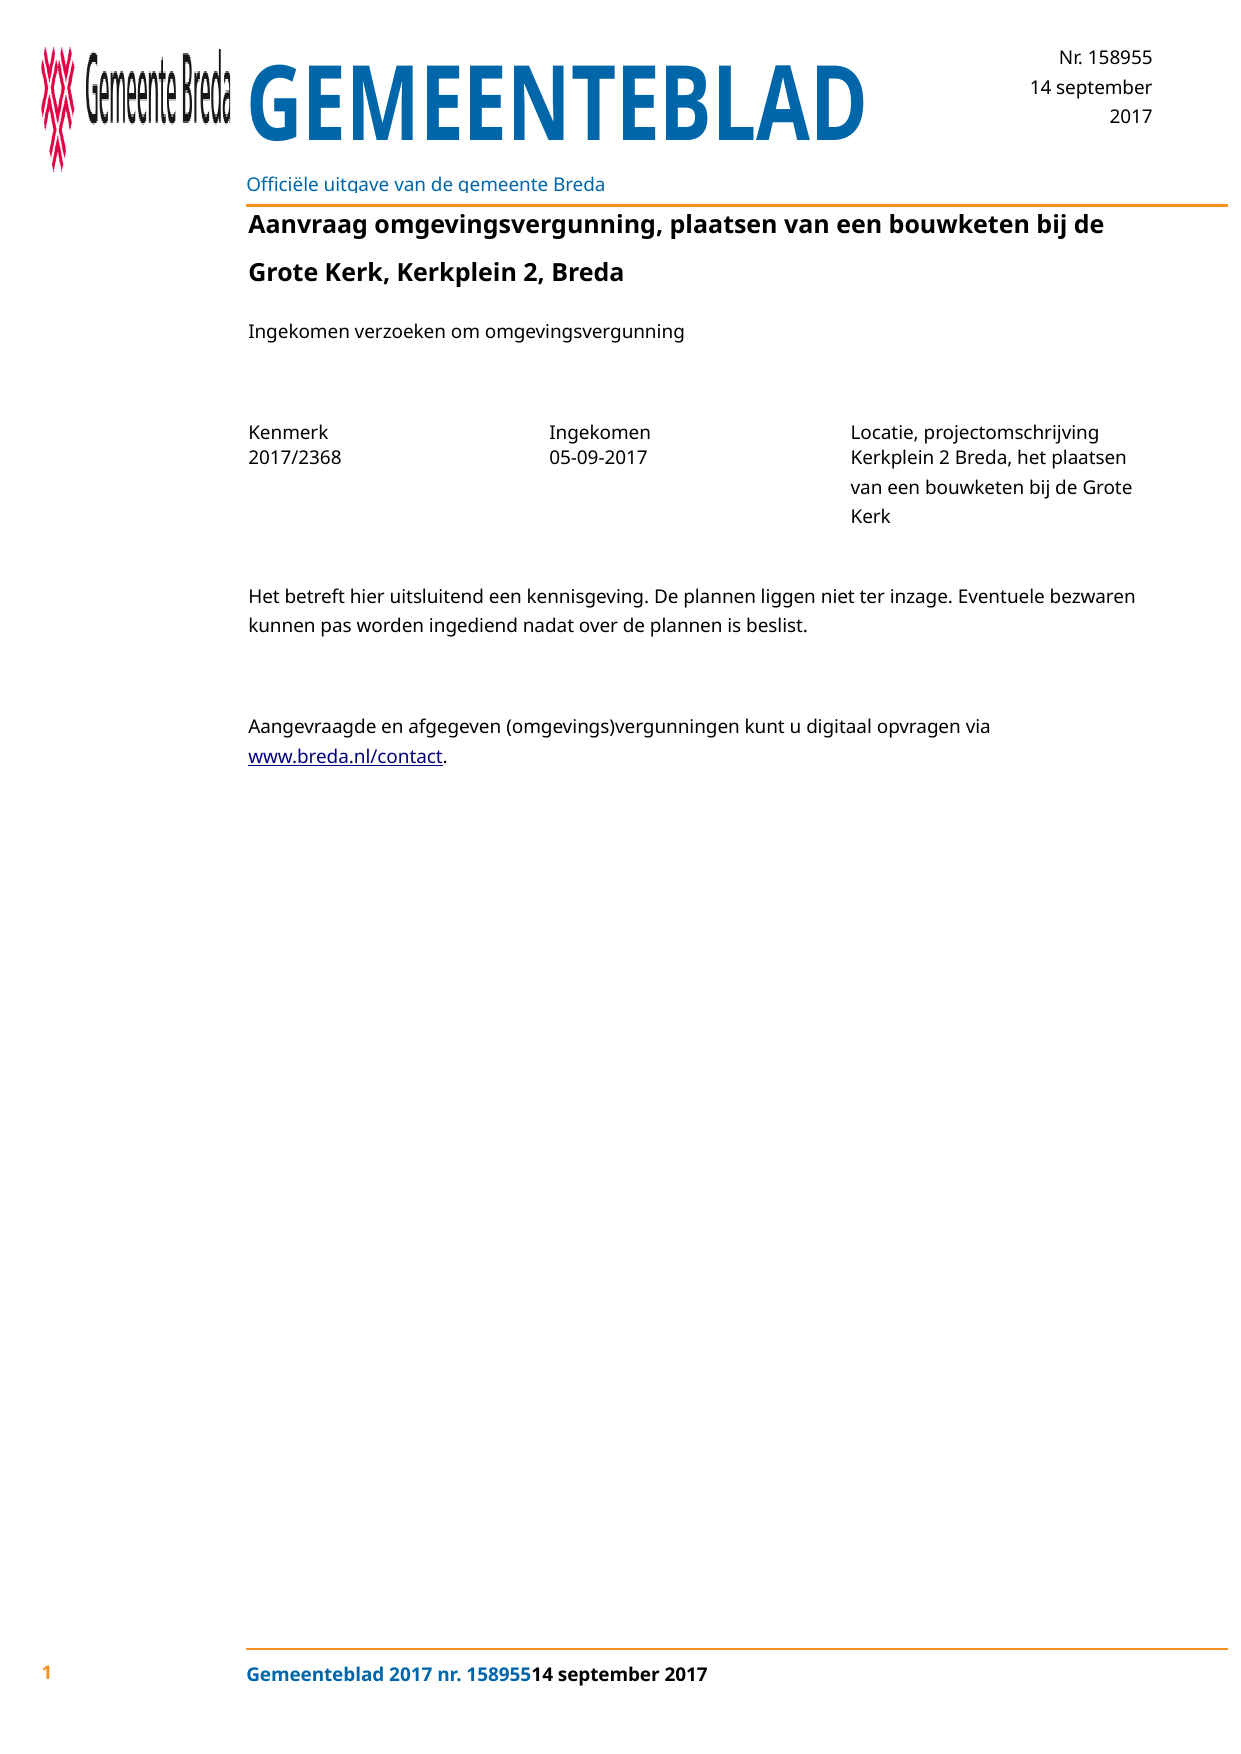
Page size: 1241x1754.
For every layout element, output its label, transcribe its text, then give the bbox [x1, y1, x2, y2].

table_cell 2017/2368 [248, 445, 549, 529]
text Ingekomen verzoeken om omgevingsvergunning [248, 318, 1152, 344]
text Aanvraag omgevingsvergunning, plaatsen van een bouwketen bij de Grote Kerk, Kerkplein 2, Breda [248, 207, 1152, 288]
table_cell Kerkplein 2 Breda, het plaatsen van een bouwketen bij de Grote Kerk [850, 445, 1152, 529]
picture [41, 47, 231, 172]
table_header Locatie, projectomschrijving [850, 419, 1152, 444]
table_header Kenmerk [248, 419, 549, 444]
table_cell 05-09-2017 [549, 445, 850, 529]
text Het betreft hier uitsluitend een kennisgeving. De plannen liggen niet ter inzage. Eventuele bezwaren kunnen pas worden ingediend nadat over de plannen is beslist. [248, 583, 1152, 638]
text Aangevraagde en afgegeven (omgevings)vergunningen kunt u digitaal opvragen via www.breda.nl/contact. [248, 713, 1152, 769]
table_header Ingekomen [549, 419, 850, 444]
